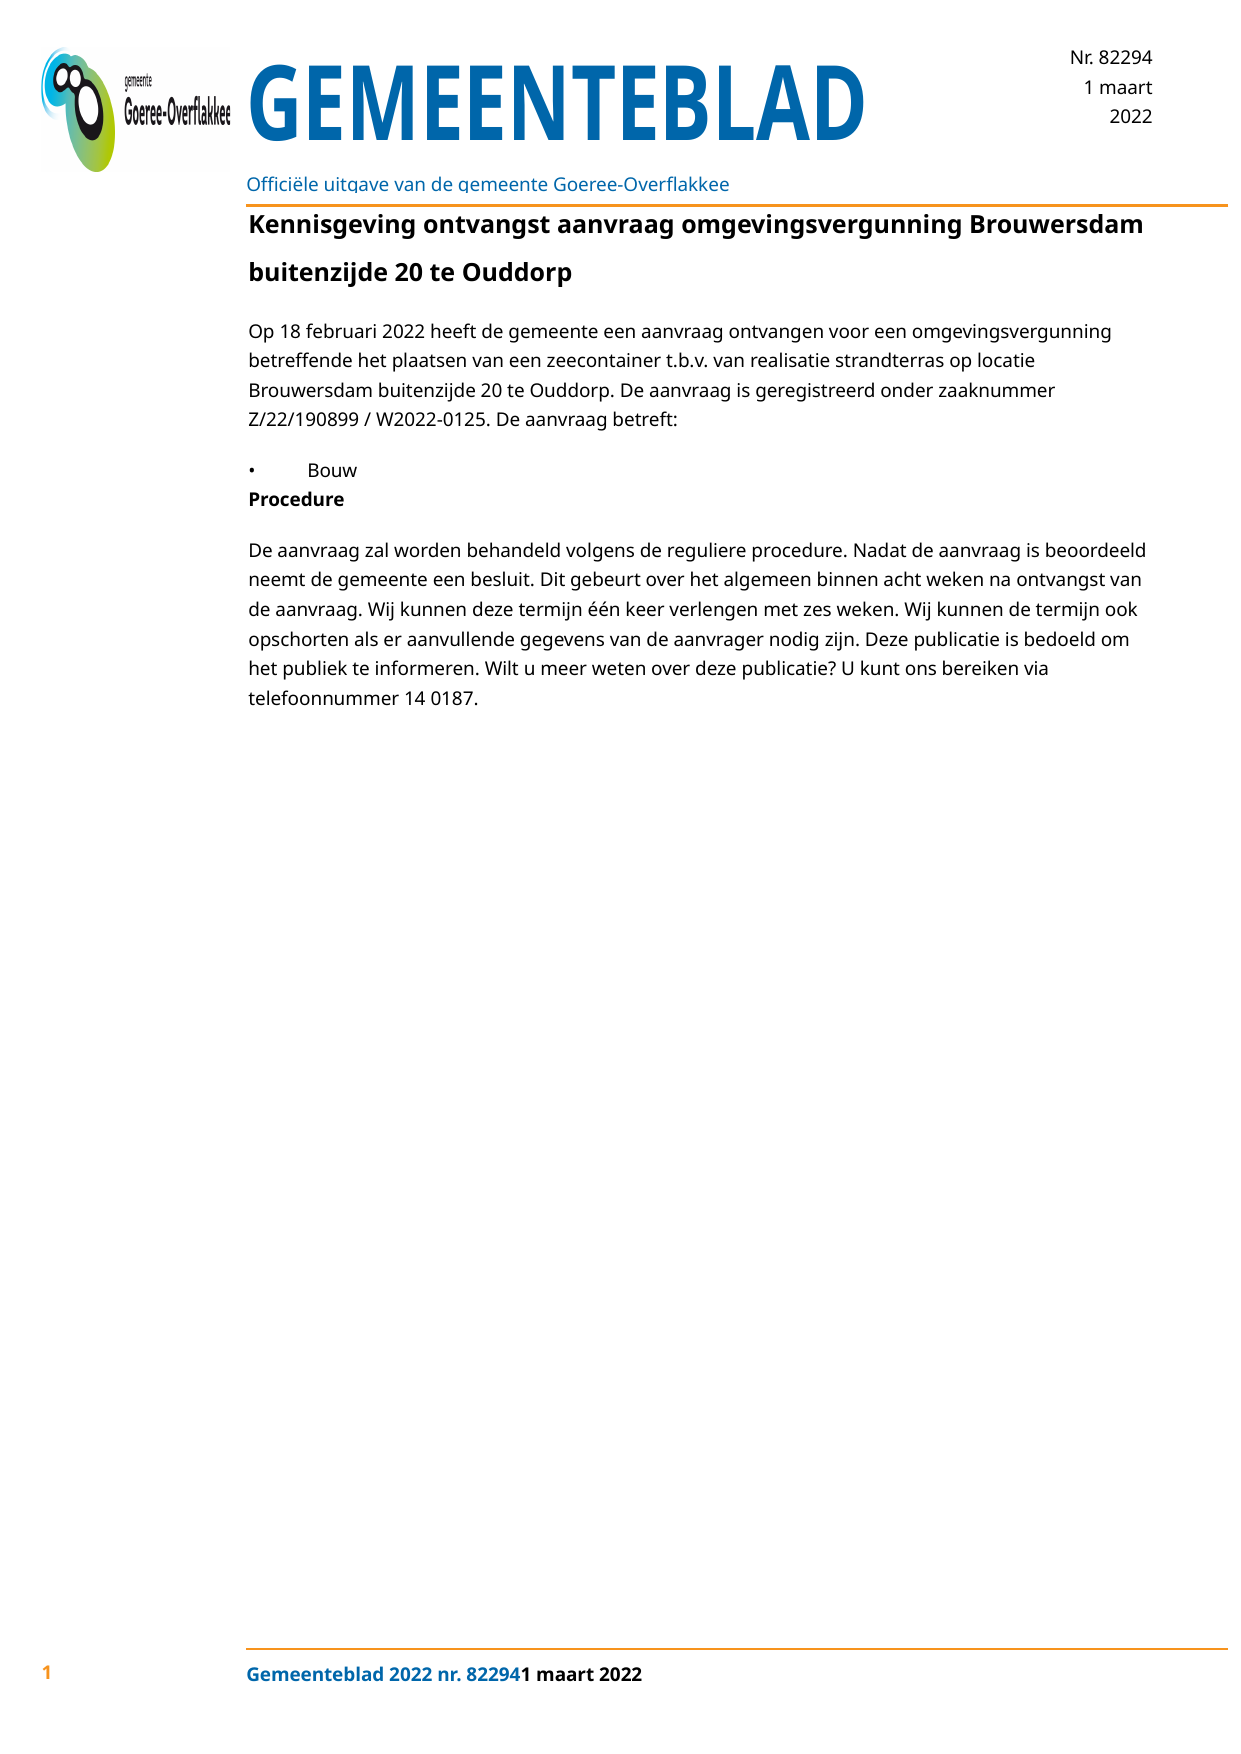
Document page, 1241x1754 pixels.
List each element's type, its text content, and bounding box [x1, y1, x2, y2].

text Kennisgeving ontvangst aanvraag omgevingsvergunning Brouwersdam buitenzijde 20 te Ouddorp [248, 207, 1152, 288]
list Bouw [248, 457, 1152, 483]
text Op 18 februari 2022 heeft de gemeente een aanvraag ontvangen voor een omgevingsvergunning betreffende het plaatsen van een zeecontainer t.b.v. van realisatie strandterras op locatie Brouwersdam buitenzijde 20 te Ouddorp. De aanvraag is geregistreerd onder zaaknummer Z/22/190899 / W2022-0125. De aanvraag betreft: [248, 318, 1152, 432]
text De aanvraag zal worden behandeld volgens de reguliere procedure. Nadat de aanvraag is beoordeeld neemt de gemeente een besluit. Dit gebeurt over het algemeen binnen acht weken na ontvangst van de aanvraag. Wij kunnen deze termijn één keer verlengen met zes weken. Wij kunnen de termijn ook opschorten als er aanvullende gegevens van de aanvrager nodig zijn. Deze publicatie is bedoeld om het publiek te informeren. Wilt u meer weten over deze publicatie? U kunt ons bereiken via telefoonnummer 14 0187. [248, 537, 1152, 711]
picture [41, 47, 231, 172]
text Procedure [248, 487, 1152, 512]
